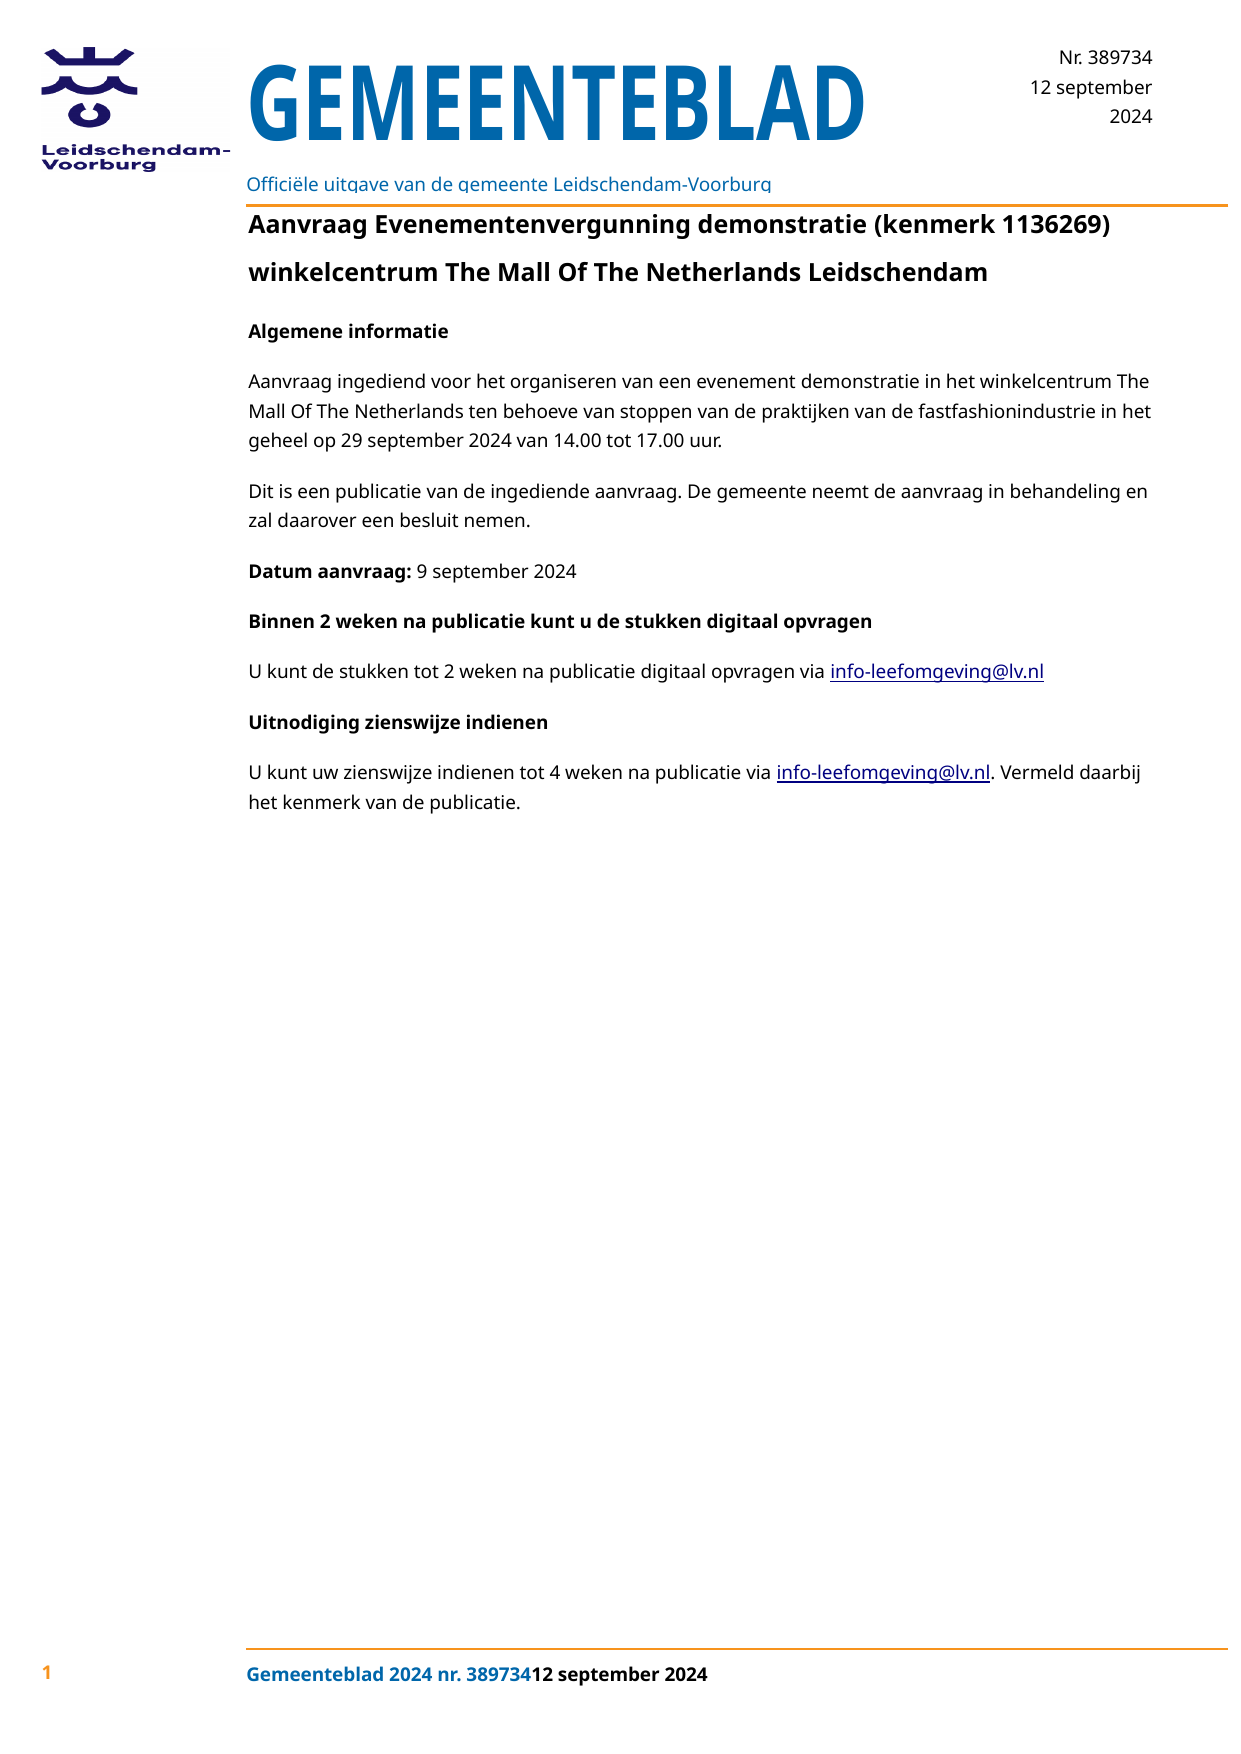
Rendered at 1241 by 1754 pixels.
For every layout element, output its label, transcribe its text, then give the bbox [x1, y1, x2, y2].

text U kunt de stukken tot 2 weken na publicatie digitaal opvragen via info-leefomgeving@lv.nl [248, 659, 1152, 684]
text Binnen 2 weken na publicatie kunt u de stukken digitaal opvragen [248, 608, 1152, 634]
text Dit is een publicatie van de ingediende aanvraag. De gemeente neemt de aanvraag in behandeling en zal daarover een besluit nemen. [248, 478, 1152, 533]
text Uitnodiging zienswijze indienen [248, 709, 1152, 735]
text Aanvraag ingediend voor het organiseren van een evenement demonstratie in het winkelcentrum The Mall Of The Netherlands ten behoeve van stoppen van de praktijken van de fastfashionindustrie in het geheel op 29 september 2024 van 14.00 tot 17.00 uur. [248, 368, 1152, 453]
picture [41, 47, 231, 172]
text Algemene informatie [248, 318, 1152, 344]
text Aanvraag Evenementenvergunning demonstratie (kenmerk 1136269) winkelcentrum The Mall Of The Netherlands Leidschendam [248, 207, 1152, 288]
text U kunt uw zienswijze indienen tot 4 weken na publicatie via info-leefomgeving@lv.nl. Vermeld daarbij het kenmerk van de publicatie. [248, 759, 1152, 815]
text Datum aanvraag: 9 september 2024 [248, 558, 1152, 584]
